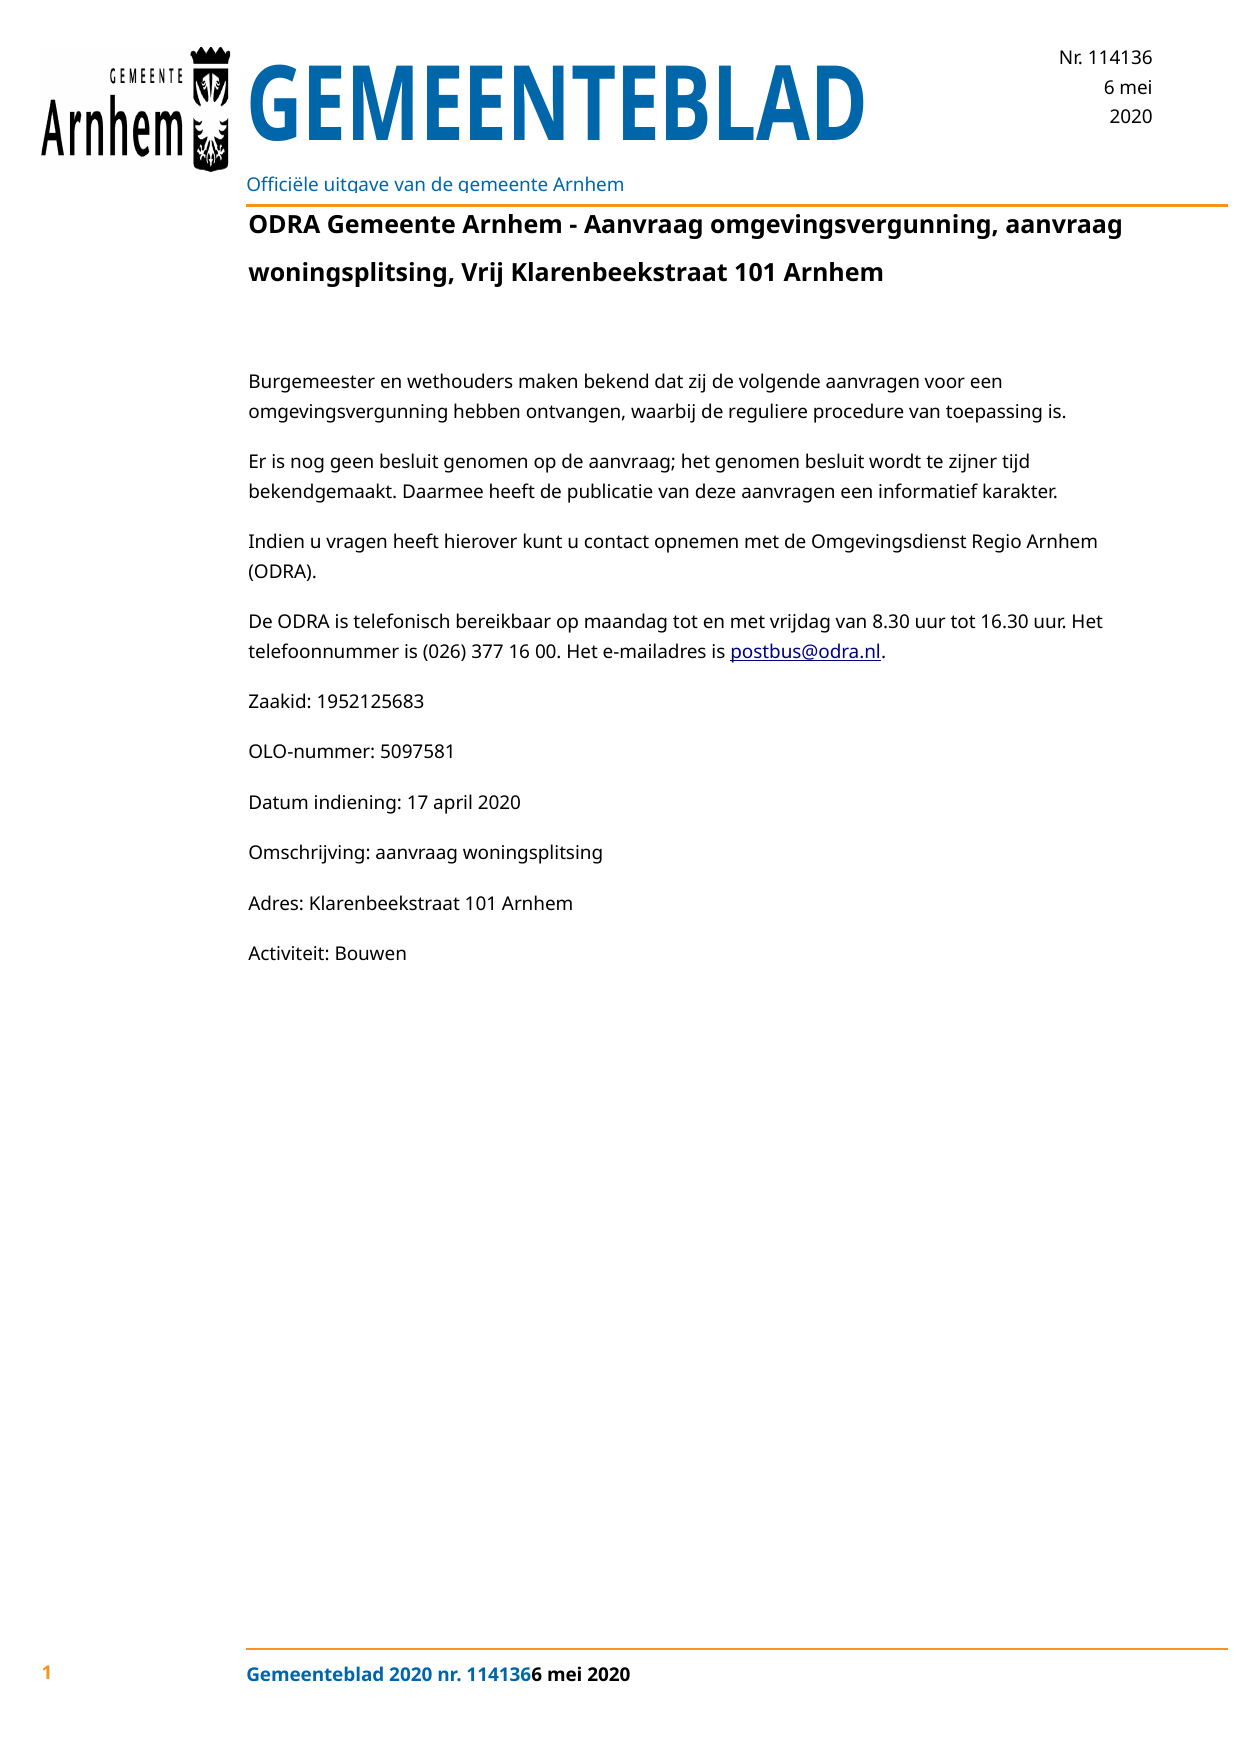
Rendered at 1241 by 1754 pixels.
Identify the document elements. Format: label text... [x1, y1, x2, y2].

text OLO-nummer: 5097581 [248, 739, 1152, 764]
text Activiteit: Bouwen [248, 940, 1152, 966]
text ODRA Gemeente Arnhem - Aanvraag omgevingsvergunning, aanvraag woningsplitsing, Vrij Klarenbeekstraat 101 Arnhem [248, 207, 1152, 288]
text Er is nog geen besluit genomen op de aanvraag; het genomen besluit wordt te zijner tijd bekendgemaakt. Daarmee heeft de publicatie van deze aanvragen een informatief karakter. [248, 448, 1152, 504]
text Burgemeester en wethouders maken bekend dat zij de volgende aanvragen voor een omgevingsvergunning hebben ontvangen, waarbij de reguliere procedure van toepassing is. [248, 368, 1152, 424]
text Zaakid: 1952125683 [248, 688, 1152, 714]
text Datum indiening: 17 april 2020 [248, 789, 1152, 815]
picture [41, 47, 231, 172]
text Adres: Klarenbeekstraat 101 Arnhem [248, 890, 1152, 916]
text De ODRA is telefonisch bereikbaar op maandag tot en met vrijdag van 8.30 uur tot 16.30 uur. Het telefoonnummer is (026) 377 16 00. Het e-mailadres is postbus@odra.nl. [248, 608, 1152, 664]
text Indien u vragen heeft hierover kunt u contact opnemen met de Omgevingsdienst Regio Arnhem (ODRA). [248, 528, 1152, 584]
text Omschrijving: aanvraag woningsplitsing [248, 839, 1152, 865]
